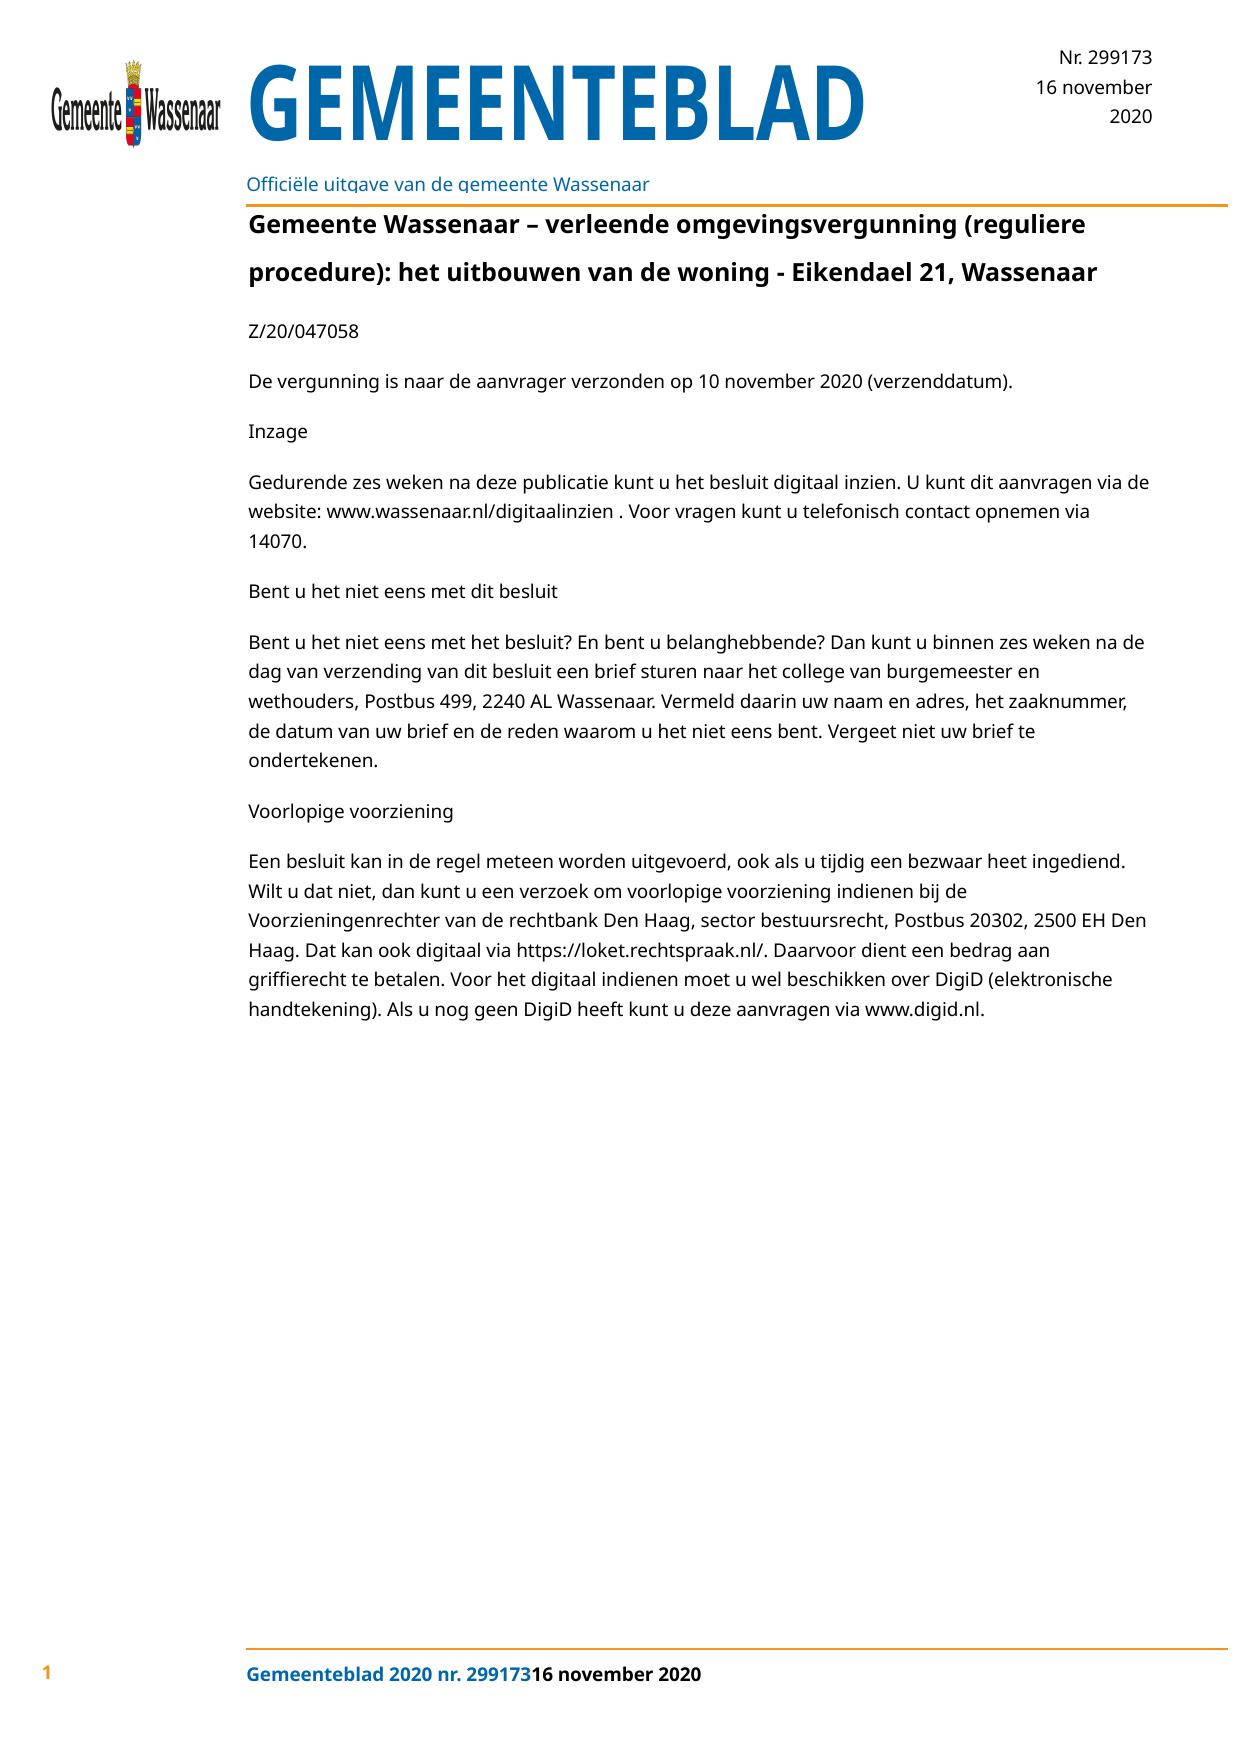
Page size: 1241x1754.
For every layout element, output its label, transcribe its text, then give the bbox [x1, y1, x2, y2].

text Voorlopige voorziening [248, 798, 1152, 824]
text De vergunning is naar de aanvrager verzonden op 10 november 2020 (verzenddatum). [248, 368, 1152, 394]
picture [41, 47, 231, 172]
text Z/20/047058 [248, 318, 1152, 344]
text Gedurende zes weken na deze publicatie kunt u het besluit digitaal inzien. U kunt dit aanvragen via de website: www.wassenaar.nl/digitaalinzien . Voor vragen kunt u telefonisch contact opnemen via 14070. [248, 469, 1152, 554]
text Bent u het niet eens met het besluit? En bent u belanghebbende? Dan kunt u binnen zes weken na de dag van verzending van dit besluit een brief sturen naar het college van burgemeester en wethouders, Postbus 499, 2240 AL Wassenaar. Vermeld daarin uw naam en adres, het zaaknummer, de datum van uw brief en de reden waarom u het niet eens bent. Vergeet niet uw brief te ondertekenen. [248, 629, 1152, 773]
text Bent u het niet eens met dit besluit [248, 579, 1152, 604]
text Inzage [248, 419, 1152, 444]
text Gemeente Wassenaar – verleende omgevingsvergunning (reguliere procedure): het uitbouwen van de woning - Eikendael 21, Wassenaar [248, 207, 1152, 288]
text Een besluit kan in de regel meteen worden uitgevoerd, ook als u tijdig een bezwaar heet ingediend. Wilt u dat niet, dan kunt u een verzoek om voorlopige voorziening indienen bij de Voorzieningenrechter van de rechtbank Den Haag, sector bestuursrecht, Postbus 20302, 2500 EH Den Haag. Dat kan ook digitaal via https://loket.rechtspraak.nl/. Daarvoor dient een bedrag aan griffierecht te betalen. Voor het digitaal indienen moet u wel beschikken over DigiD (elektronische handtekening). Als u nog geen DigiD heeft kunt u deze aanvragen via www.digid.nl. [248, 848, 1152, 1022]
